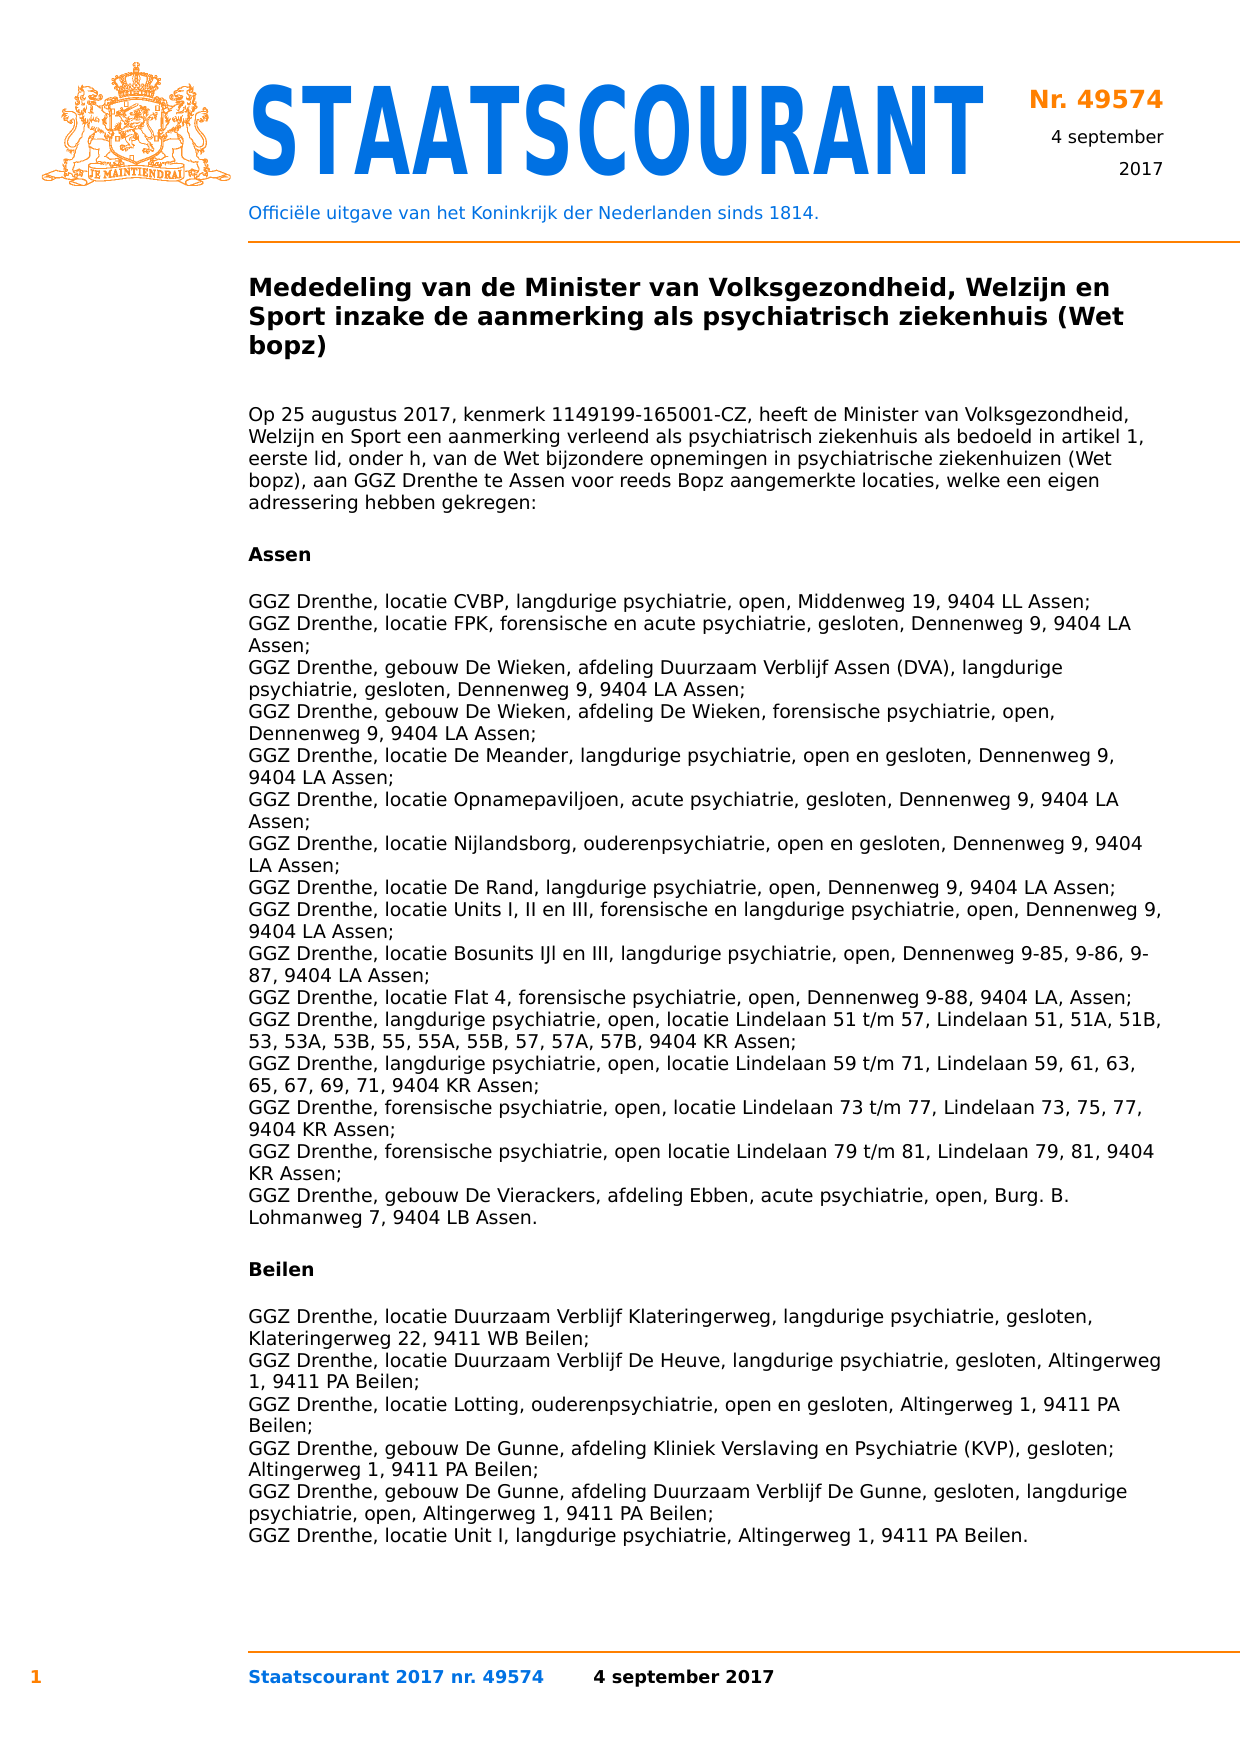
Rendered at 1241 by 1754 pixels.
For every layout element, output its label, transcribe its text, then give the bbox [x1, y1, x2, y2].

text GGZ Drenthe, locatie Bosunits IJl en III, langdurige psychiatrie, open, Dennenweg 9-85, 9-86, 9-87, 9404 LA Assen; [248, 943, 1163, 987]
text GGZ Drenthe, forensische psychiatrie, open, locatie Lindelaan 73 t/m 77, Lindelaan 73, 75, 77, 9404 KR Assen; [248, 1097, 1163, 1141]
table_header [25, 62, 248, 241]
text GGZ Drenthe, langdurige psychiatrie, open, locatie Lindelaan 59 t/m 71, Lindelaan 59, 61, 63, 65, 67, 69, 71, 9404 KR Assen; [248, 1053, 1163, 1097]
text GGZ Drenthe, locatie Opnamepaviljoen, acute psychiatrie, gesloten, Dennenweg 9, 9404 LA Assen; [248, 789, 1163, 833]
table_header Nr. 49574 [998, 62, 1240, 121]
text GGZ Drenthe, locatie Nijlandsborg, ouderenpsychiatrie, open en gesloten, Dennenweg 9, 9404 LA Assen; [248, 833, 1163, 877]
text GGZ Drenthe, forensische psychiatrie, open locatie Lindelaan 79 t/m 81, Lindelaan 79, 81, 9404 KR Assen; [248, 1141, 1163, 1184]
text GGZ Drenthe, locatie Units I, II en III, forensische en langdurige psychiatrie, open, Dennenweg 9, 9404 LA Assen; [248, 899, 1163, 943]
text GGZ Drenthe, gebouw De Wieken, afdeling De Wieken, forensische psychiatrie, open, Dennenweg 9, 9404 LA Assen; [248, 701, 1163, 745]
text GGZ Drenthe, locatie FPK, forensische en acute psychiatrie, gesloten, Dennenweg 9, 9404 LA Assen; [248, 613, 1163, 657]
text GGZ Drenthe, locatie Lotting, ouderenpsychiatrie, open en gesloten, Altingerweg 1, 9411 PA Beilen; [248, 1393, 1163, 1437]
text GGZ Drenthe, locatie CVBP, langdurige psychiatrie, open, Middenweg 19, 9404 LL Assen; [248, 591, 1163, 613]
text GGZ Drenthe, locatie Unit I, langdurige psychiatrie, Altingerweg 1, 9411 PA Beilen. [248, 1525, 1163, 1547]
subtitle Mededeling van de Minister van Volksgezondheid, Welzijn en Sport inzake de aanmerking als psychiatrisch ziekenhuis (Wet bopz) [248, 273, 1163, 361]
text GGZ Drenthe, langdurige psychiatrie, open, locatie Lindelaan 51 t/m 57, Lindelaan 51, 51A, 51B, 53, 53A, 53B, 55, 55A, 55B, 57, 57A, 57B, 9404 KR Assen; [248, 1009, 1163, 1053]
table_cell 2017 [998, 153, 1240, 203]
text GGZ Drenthe, gebouw De Gunne, afdeling Kliniek Verslaving en Psychiatrie (KVP), gesloten; Altingerweg 1, 9411 PA Beilen; [248, 1437, 1163, 1481]
text GGZ Drenthe, locatie Duurzaam Verblijf De Heuve, langdurige psychiatrie, gesloten, Altingerweg 1, 9411 PA Beilen; [248, 1349, 1163, 1393]
text GGZ Drenthe, gebouw De Gunne, afdeling Duurzaam Verblijf De Gunne, gesloten, langdurige psychiatrie, open, Altingerweg 1, 9411 PA Beilen; [248, 1481, 1163, 1525]
text GGZ Drenthe, gebouw De Vierackers, afdeling Ebben, acute psychiatrie, open, Burg. B. Lohmanweg 7, 9404 LB Assen. [248, 1184, 1163, 1228]
text GGZ Drenthe, locatie Flat 4, forensische psychiatrie, open, Dennenweg 9-88, 9404 LA, Assen; [248, 987, 1163, 1009]
picture [41, 62, 231, 186]
table_cell Officiële uitgave van het Koninkrijk der Nederlanden sinds 1814. [248, 203, 1240, 241]
table_header STAATSCOURANT [248, 62, 998, 203]
subtitle Assen [248, 544, 1163, 566]
table_cell 4 september [998, 121, 1240, 153]
subtitle Beilen [248, 1258, 1163, 1281]
text GGZ Drenthe, gebouw De Wieken, afdeling Duurzaam Verblijf Assen (DVA), langdurige psychiatrie, gesloten, Dennenweg 9, 9404 LA Assen; [248, 657, 1163, 701]
text Op 25 augustus 2017, kenmerk 1149199-165001-CZ, heeft de Minister van Volksgezondheid, Welzijn en Sport een aanmerking verleend als psychiatrisch ziekenhuis als bedoeld in artikel 1, eerste lid, onder h, van de Wet bijzondere opnemingen in psychiatrische ziekenhuizen (Wet bopz), aan GGZ Drenthe te Assen voor reeds Bopz aangemerkte locaties, welke een eigen adressering hebben gekregen: [248, 404, 1163, 514]
text GGZ Drenthe, locatie De Meander, langdurige psychiatrie, open en gesloten, Dennenweg 9, 9404 LA Assen; [248, 745, 1163, 789]
text GGZ Drenthe, locatie De Rand, langdurige psychiatrie, open, Dennenweg 9, 9404 LA Assen; [248, 877, 1163, 899]
text GGZ Drenthe, locatie Duurzaam Verblijf Klateringerweg, langdurige psychiatrie, gesloten, Klateringerweg 22, 9411 WB Beilen; [248, 1306, 1163, 1349]
